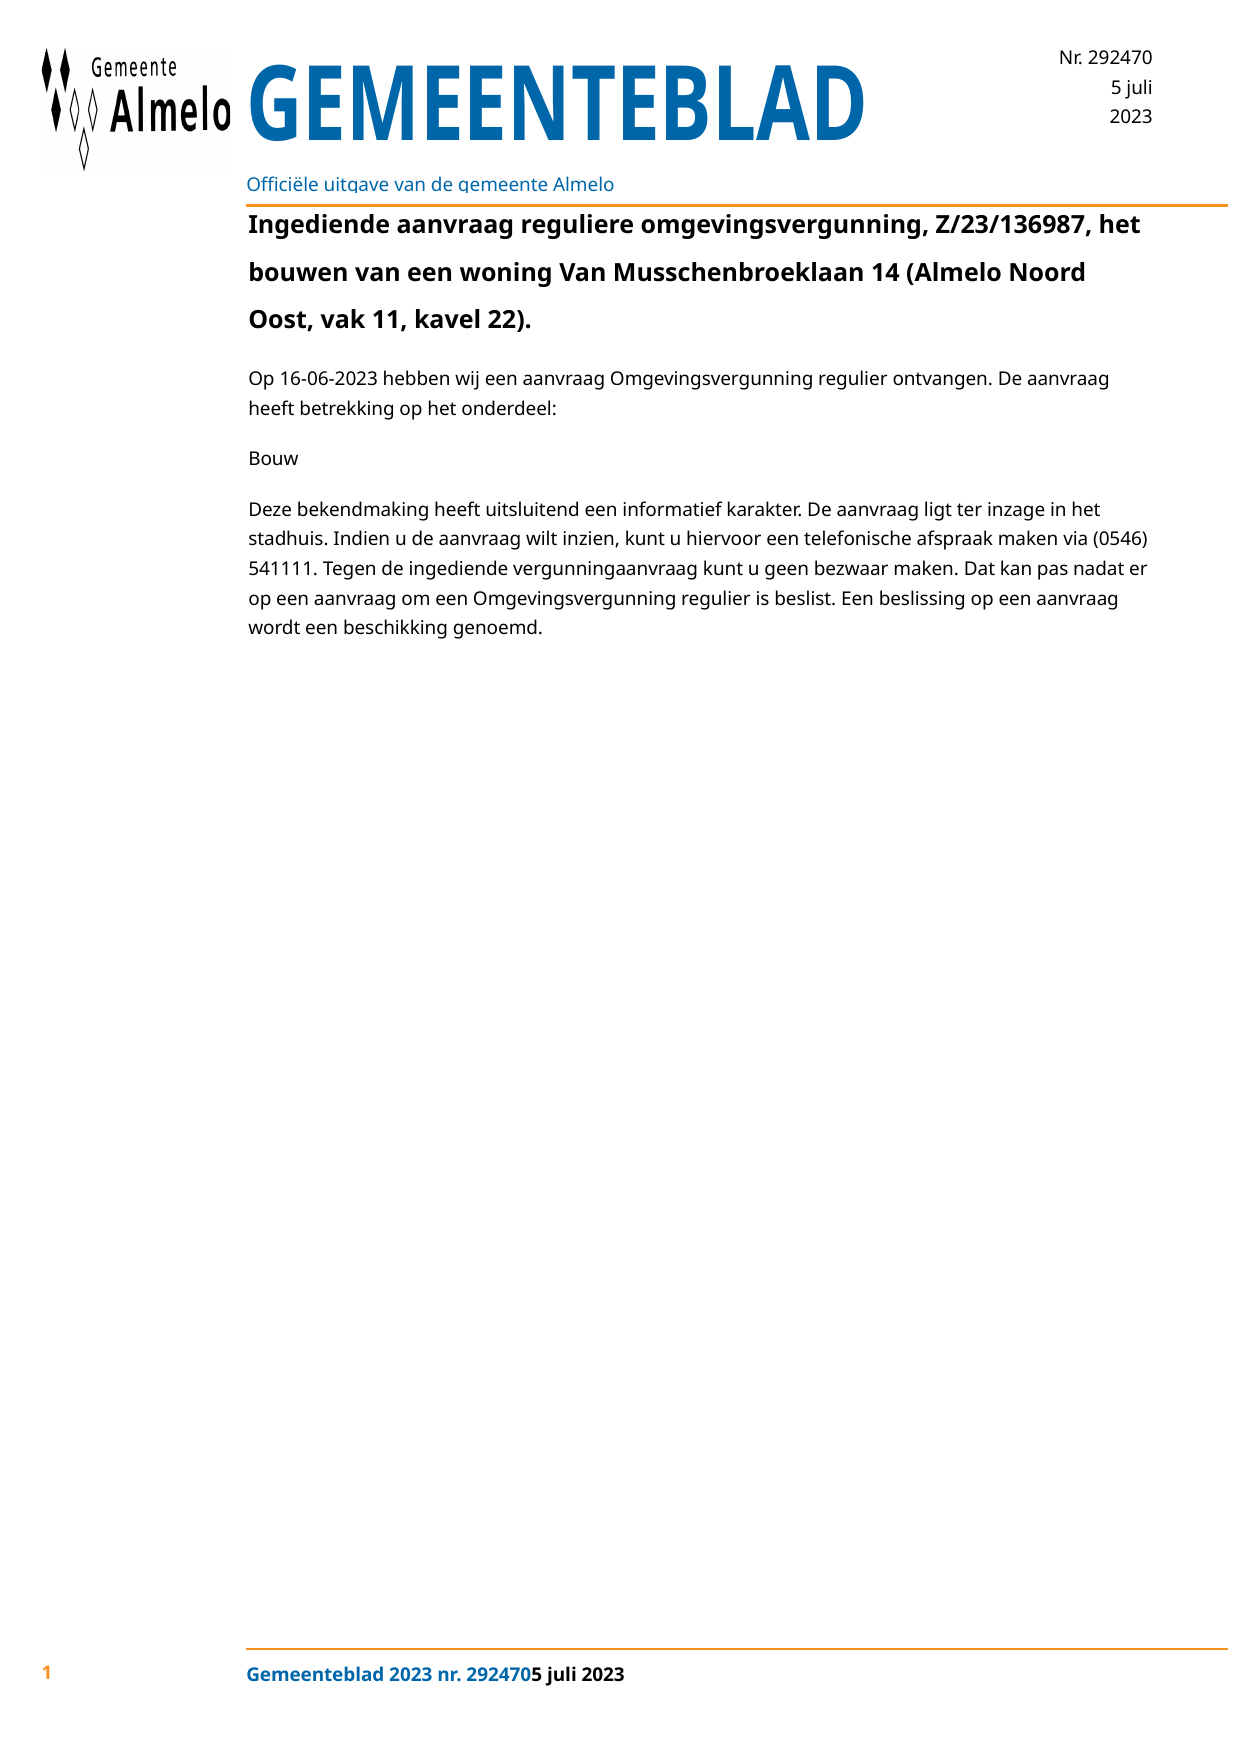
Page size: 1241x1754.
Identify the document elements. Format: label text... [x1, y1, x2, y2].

text Deze bekendmaking heeft uitsluitend een informatief karakter. De aanvraag ligt ter inzage in het stadhuis. Indien u de aanvraag wilt inzien, kunt u hiervoor een telefonische afspraak maken via (0546) 541111. Tegen de ingediende vergunningaanvraag kunt u geen bezwaar maken. Dat kan pas nadat er op een aanvraag om een Omgevingsvergunning regulier is beslist. Een beslissing op een aanvraag wordt een beschikking genoemd. [248, 496, 1152, 640]
text Ingediende aanvraag reguliere omgevingsvergunning, Z/23/136987, het bouwen van een woning Van Musschenbroeklaan 14 (Almelo Noord Oost, vak 11, kavel 22). [248, 207, 1152, 336]
text Bouw [248, 446, 1152, 471]
picture [41, 47, 231, 172]
text Op 16-06-2023 hebben wij een aanvraag Omgevingsvergunning regulier ontvangen. De aanvraag heeft betrekking op het onderdeel: [248, 366, 1152, 421]
